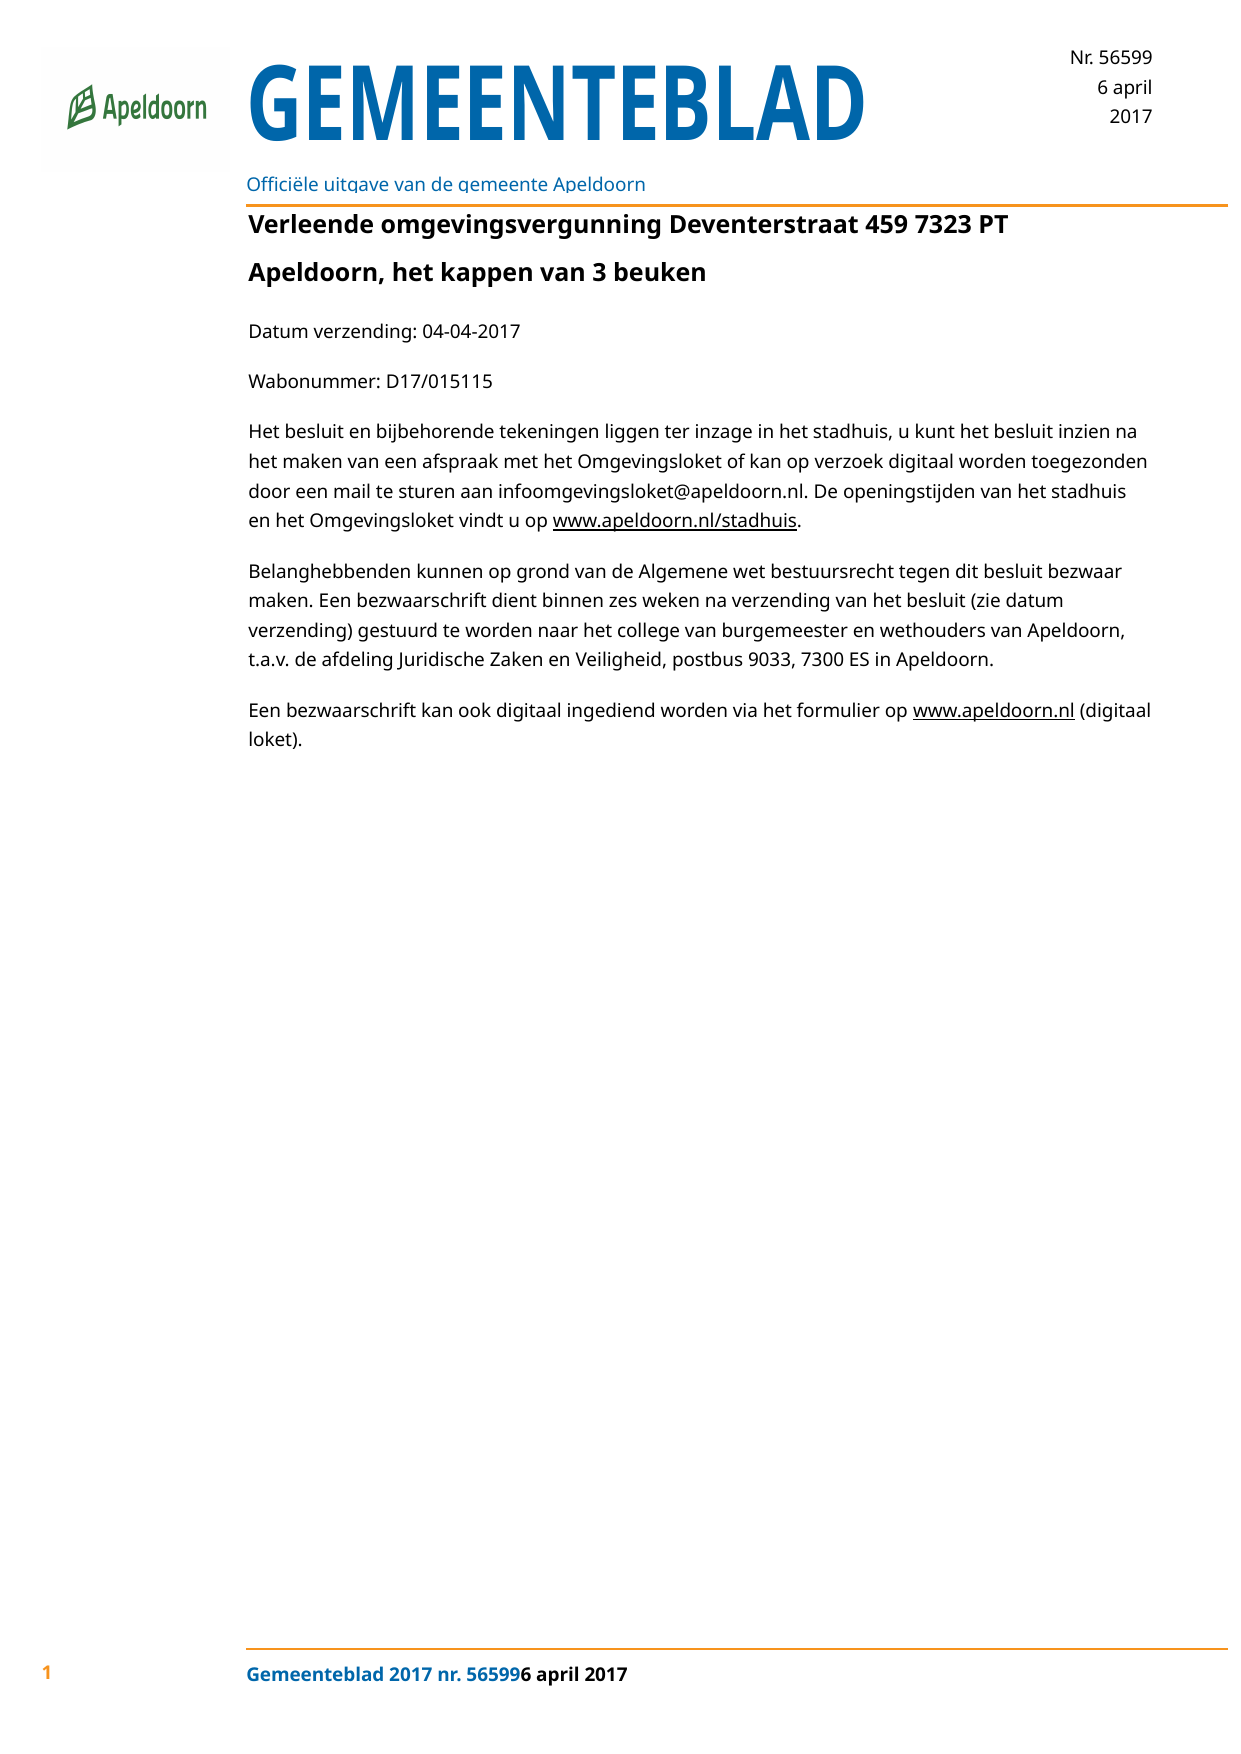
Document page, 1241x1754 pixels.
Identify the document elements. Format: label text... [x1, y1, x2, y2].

text Wabonummer: D17/015115 [248, 368, 1152, 394]
text Datum verzending: 04-04-2017 [248, 318, 1152, 344]
text Verleende omgevingsvergunning Deventerstraat 459 7323 PT Apeldoorn, het kappen van 3 beuken [248, 207, 1152, 288]
text Belanghebbenden kunnen op grond van de Algemene wet bestuursrecht tegen dit besluit bezwaar maken. Een bezwaarschrift dient binnen zes weken na verzending van het besluit (zie datum verzending) gestuurd te worden naar het college van burgemeester en wethouders van Apeldoorn, t.a.v. de afdeling Juridische Zaken en Veiligheid, postbus 9033, 7300 ES in Apeldoorn. [248, 558, 1152, 672]
text Het besluit en bijbehorende tekeningen liggen ter inzage in het stadhuis, u kunt het besluit inzien na het maken van een afspraak met het Omgevingsloket of kan op verzoek digitaal worden toegezonden door een mail te sturen aan infoomgevingsloket@apeldoorn.nl. De openingstijden van het stadhuis en het Omgevingsloket vindt u op www.apeldoorn.nl/stadhuis. [248, 419, 1152, 533]
text Een bezwaarschrift kan ook digitaal ingediend worden via het formulier op www.apeldoorn.nl (digitaal loket). [248, 697, 1152, 752]
picture [41, 47, 231, 172]
